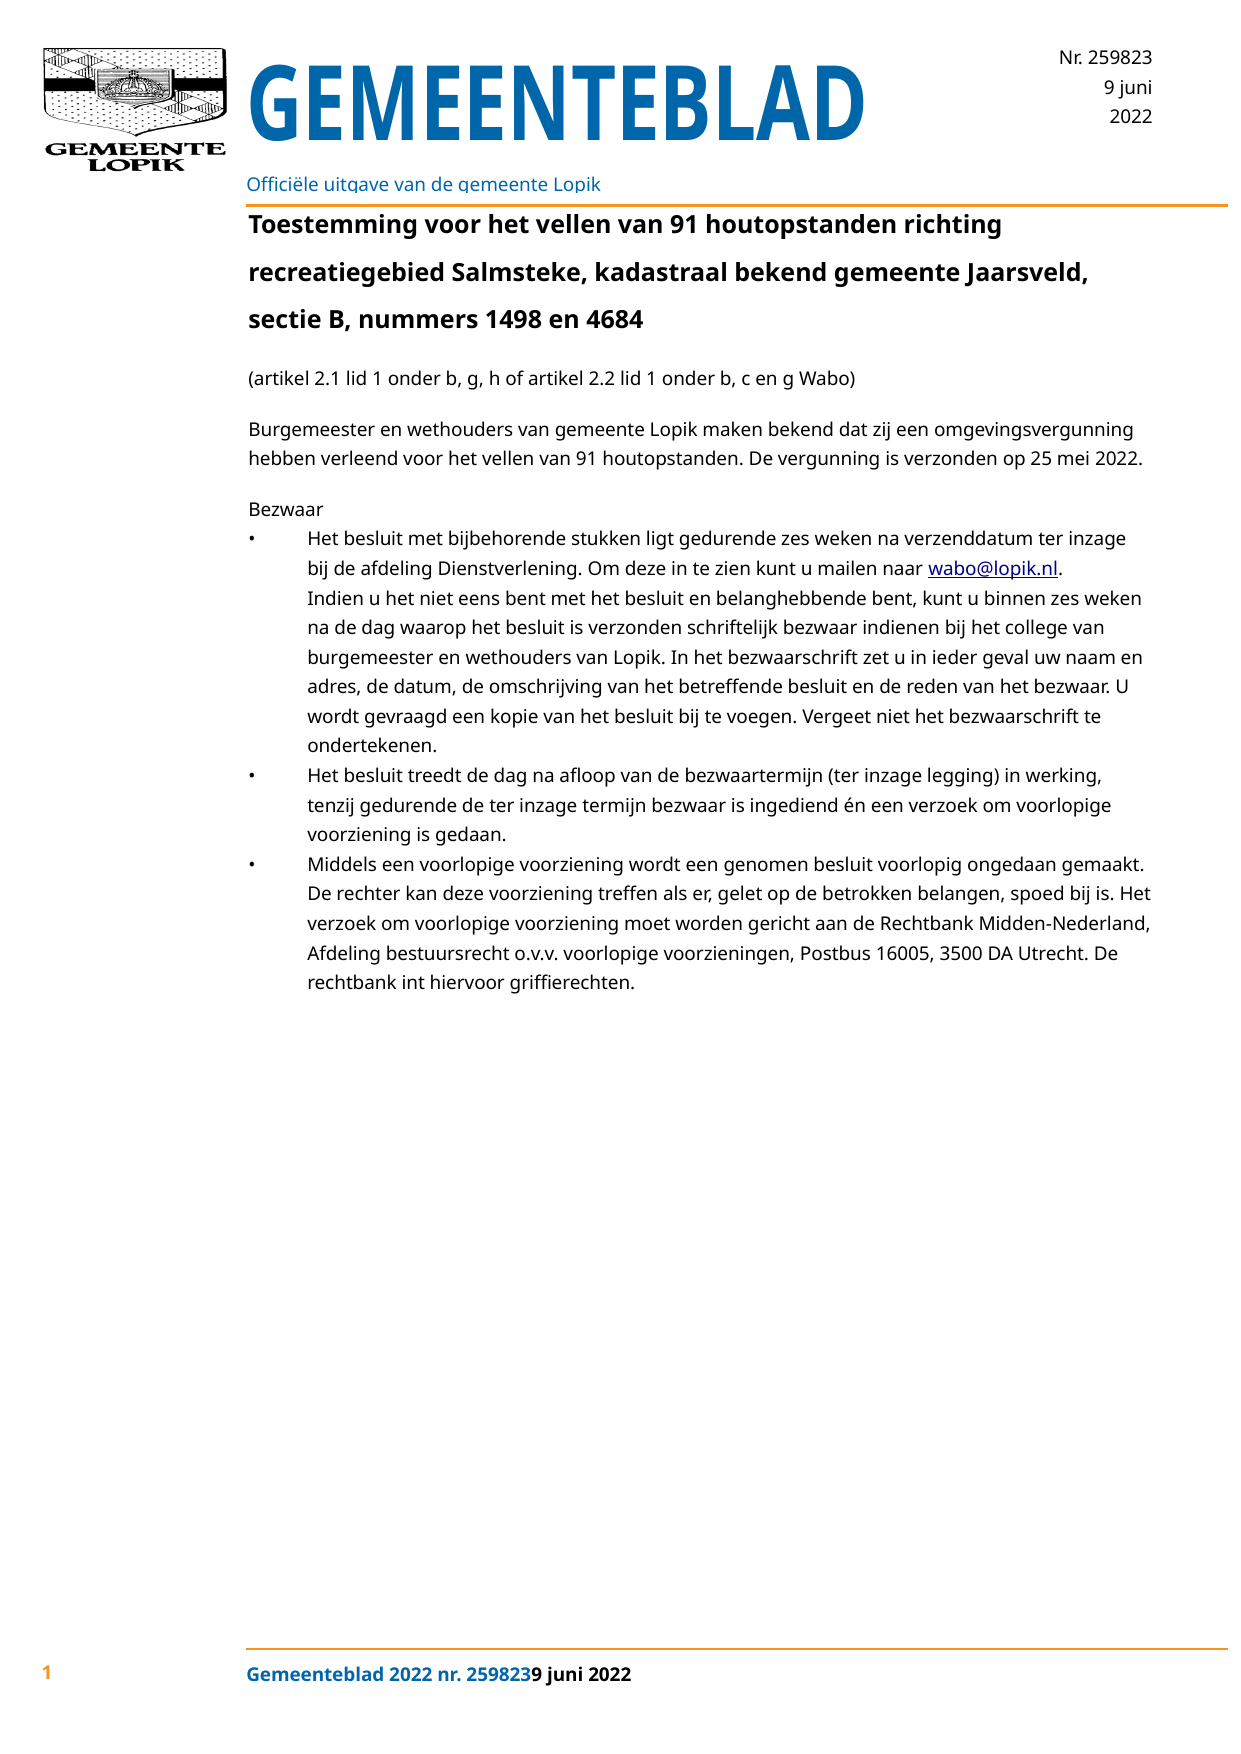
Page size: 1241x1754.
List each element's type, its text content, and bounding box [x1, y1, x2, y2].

text Burgemeester en wethouders van gemeente Lopik maken bekend dat zij een omgevingsvergunning hebben verleend voor het vellen van 91 houtopstanden. De vergunning is verzonden op 25 mei 2022. [248, 416, 1152, 471]
text Toestemming voor het vellen van 91 houtopstanden richting recreatiegebied Salmsteke, kadastraal bekend gemeente Jaarsveld, sectie B, nummers 1498 en 4684 [248, 207, 1152, 336]
list Het besluit met bijbehorende stukken ligt gedurende zes weken na verzenddatum ter inzage bij de afdeling Dienstverlening. Om deze in te zien kunt u mailen naar wabo@lopik.nl. [248, 526, 1152, 581]
list Indien u het niet eens bent met het besluit en belanghebbende bent, kunt u binnen zes weken na de dag waarop het besluit is verzonden schriftelijk bezwaar indienen bij het college van burgemeester en wethouders van Lopik. In het bezwaarschrift zet u in ieder geval uw naam en adres, de datum, de omschrijving van het betreffende besluit en de reden van het bezwaar. U wordt gevraagd een kopie van het besluit bij te voegen. Vergeet niet het bezwaarschrift te ondertekenen. [248, 585, 1152, 758]
picture [41, 47, 231, 172]
list Het besluit treedt de dag na afloop van de bezwaartermijn (ter inzage legging) in werking, tenzij gedurende de ter inzage termijn bezwaar is ingediend én een verzoek om voorlopige voorziening is gedaan. [248, 762, 1152, 847]
text (artikel 2.1 lid 1 onder b, g, h of artikel 2.2 lid 1 onder b, c en g Wabo) [248, 366, 1152, 391]
text Bezwaar [248, 496, 1152, 522]
list Middels een voorlopige voorziening wordt een genomen besluit voorlopig ongedaan gemaakt. De rechter kan deze voorziening treffen als er, gelet op de betrokken belangen, spoed bij is. Het verzoek om voorlopige voorziening moet worden gericht aan de Rechtbank Midden-Nederland, Afdeling bestuursrecht o.v.v. voorlopige voorzieningen, Postbus 16005, 3500 DA Utrecht. De rechtbank int hiervoor griffierechten. [248, 851, 1152, 995]
